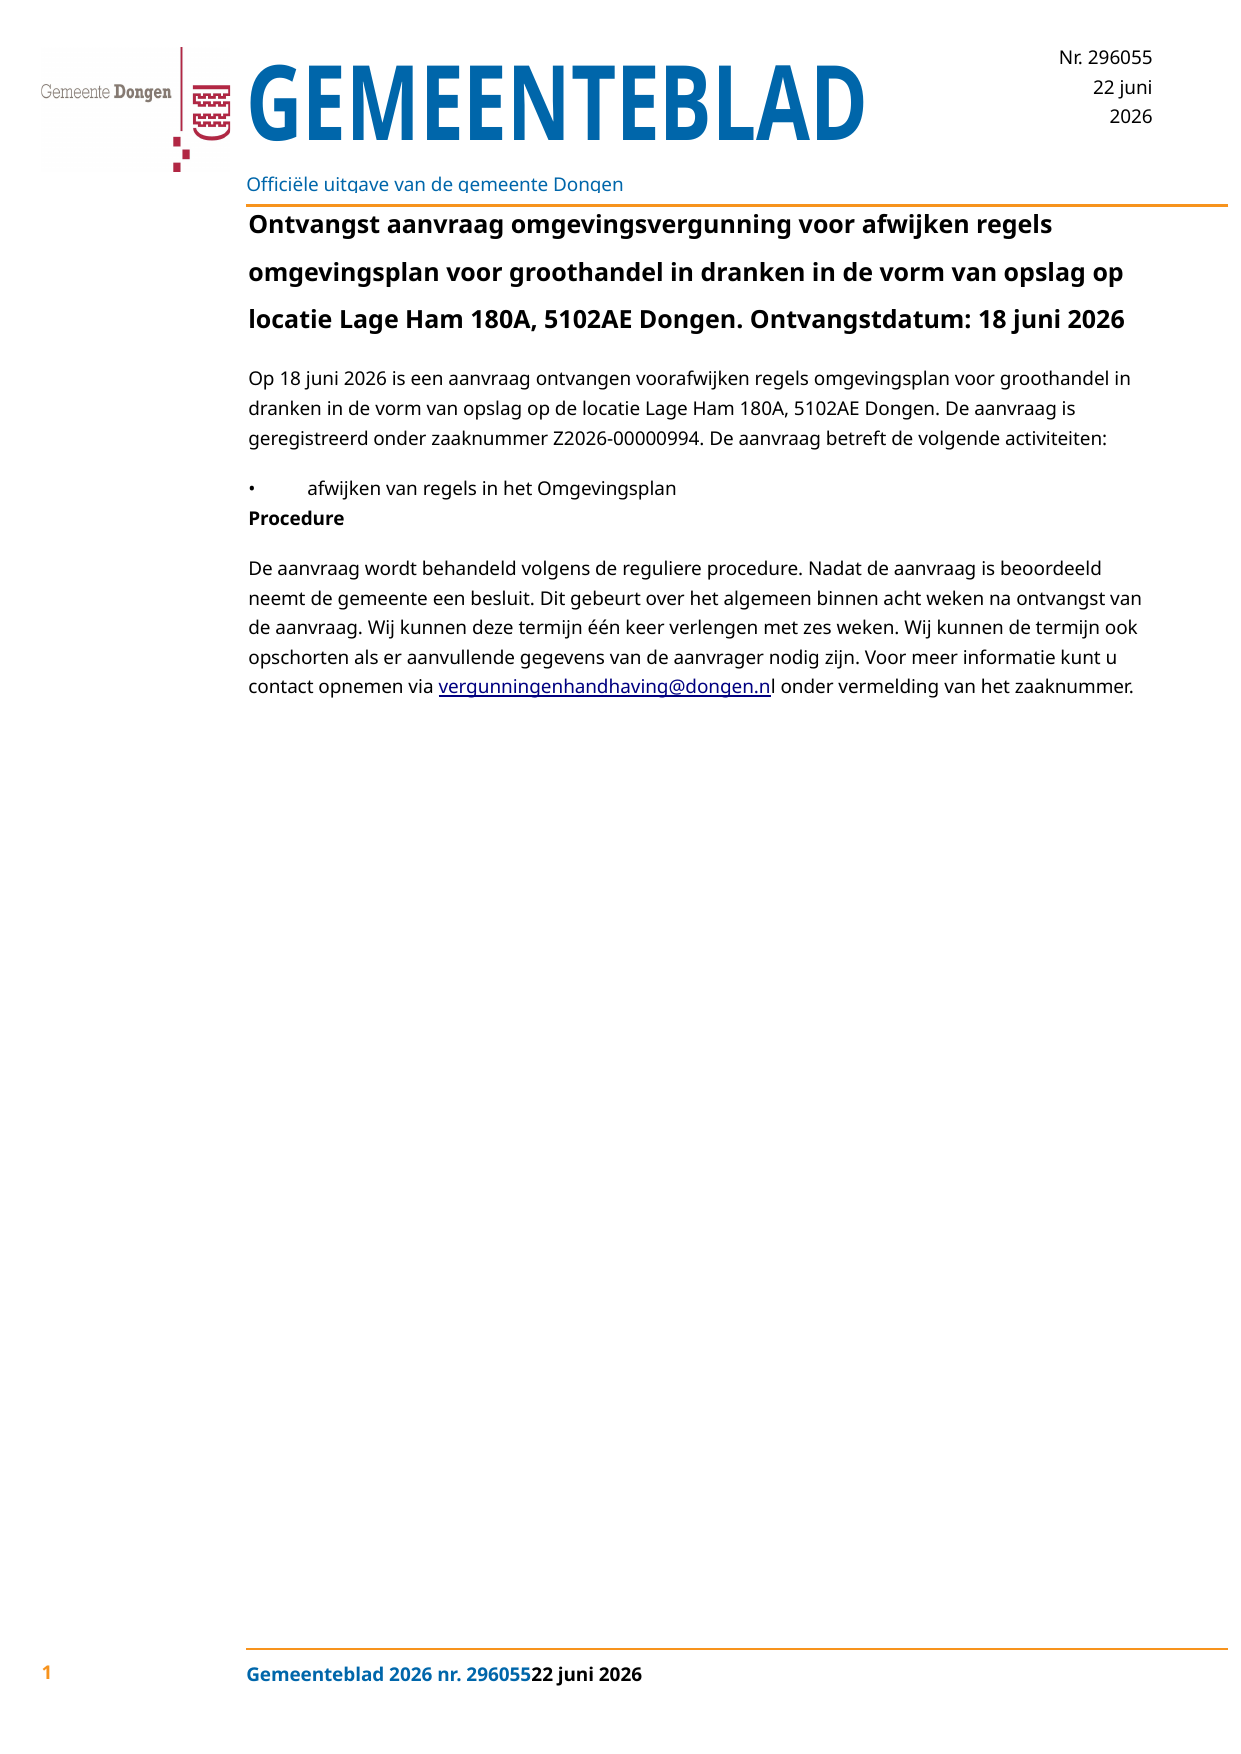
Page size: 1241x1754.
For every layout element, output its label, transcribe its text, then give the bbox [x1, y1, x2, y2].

text Op 18 juni 2026 is een aanvraag ontvangen voorafwijken regels omgevingsplan voor groothandel in dranken in de vorm van opslag op de locatie Lage Ham 180A, 5102AE Dongen. De aanvraag is geregistreerd onder zaaknummer Z2026-00000994. De aanvraag betreft de volgende activiteiten: [248, 366, 1152, 450]
text Procedure [248, 505, 1152, 530]
list afwijken van regels in het Omgevingsplan [248, 475, 1152, 501]
text Ontvangst aanvraag omgevingsvergunning voor afwijken regels omgevingsplan voor groothandel in dranken in de vorm van opslag op locatie Lage Ham 180A, 5102AE Dongen. Ontvangstdatum: 18 juni 2026 [248, 207, 1152, 336]
text De aanvraag wordt behandeld volgens de reguliere procedure. Nadat de aanvraag is beoordeeld neemt de gemeente een besluit. Dit gebeurt over het algemeen binnen acht weken na ontvangst van de aanvraag. Wij kunnen deze termijn één keer verlengen met zes weken. Wij kunnen de termijn ook opschorten als er aanvullende gegevens van de aanvrager nodig zijn. Voor meer informatie kunt u contact opnemen via vergunningenhandhaving@dongen.nl onder vermelding van het zaaknummer. [248, 555, 1152, 699]
picture [41, 47, 231, 172]
